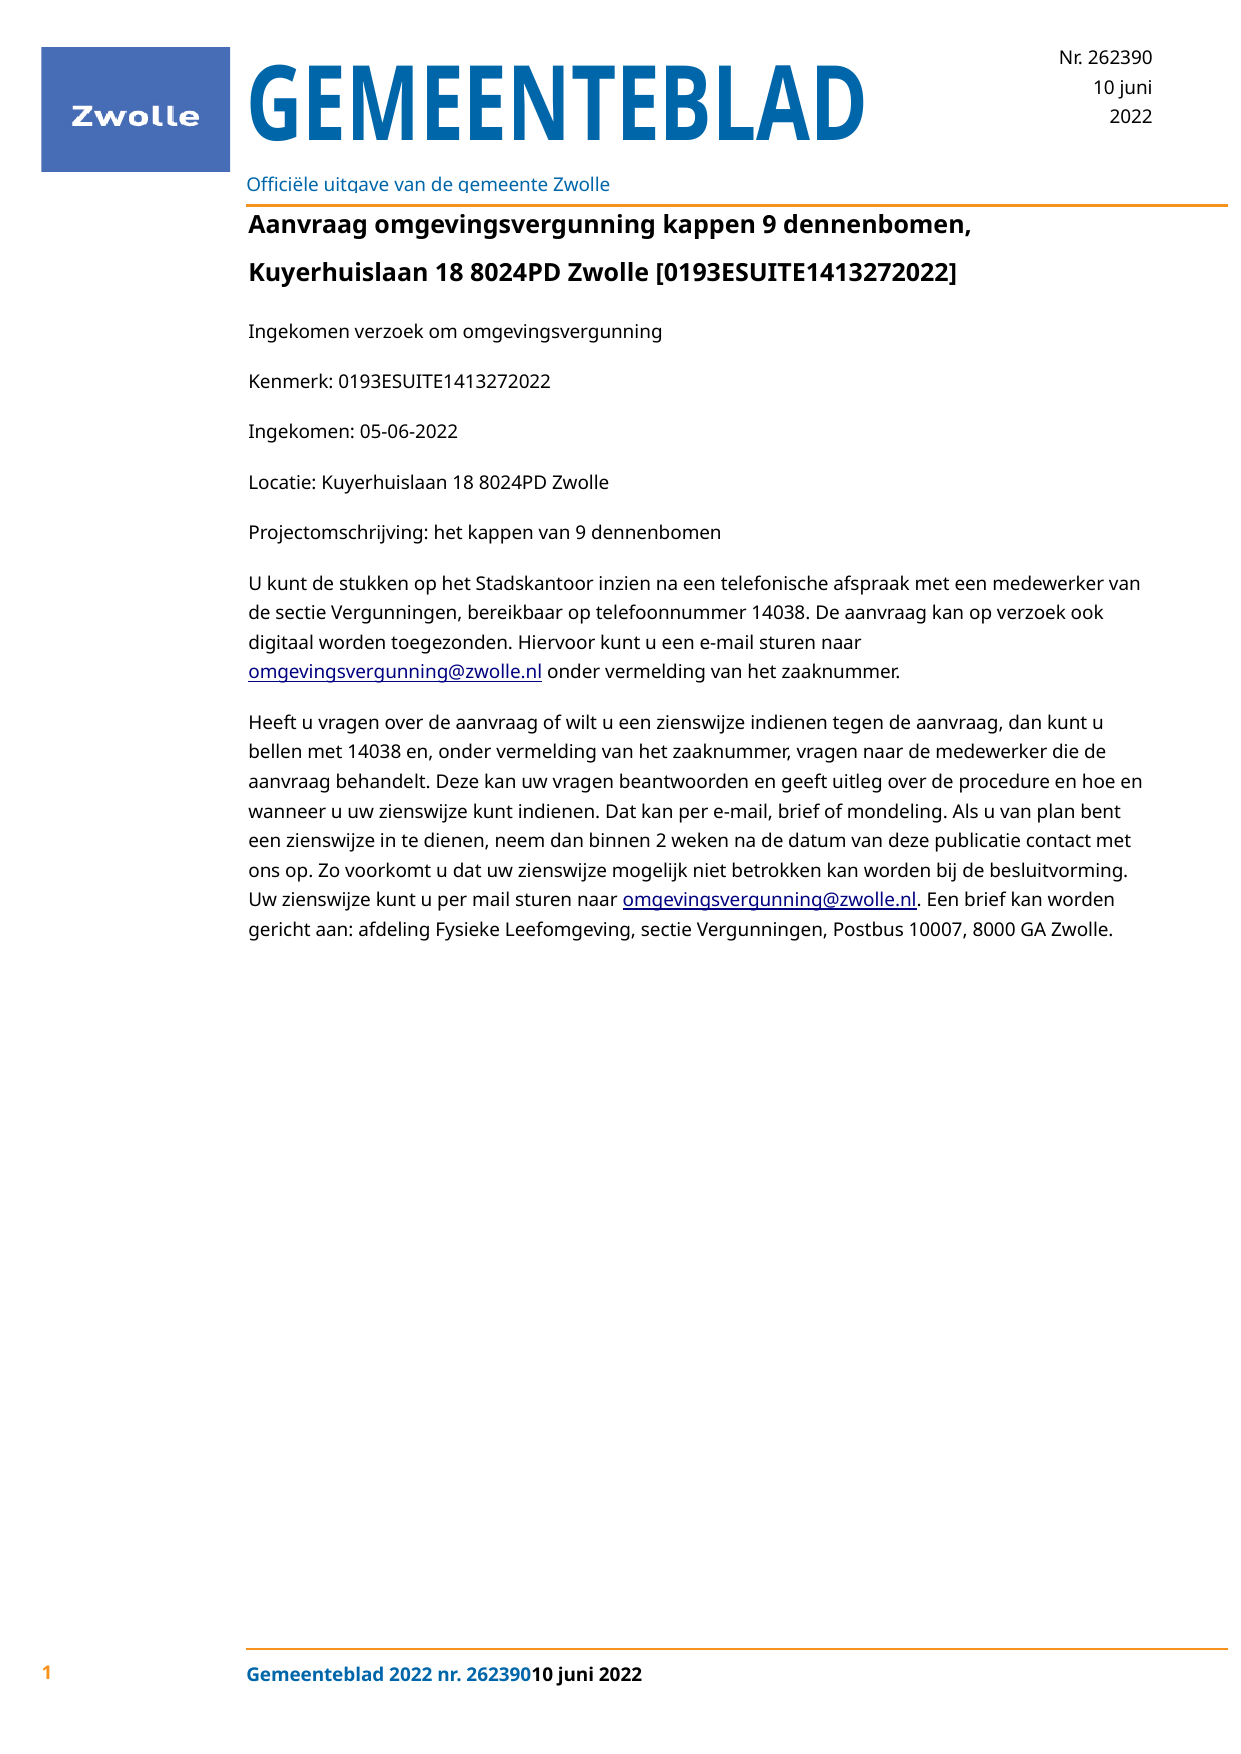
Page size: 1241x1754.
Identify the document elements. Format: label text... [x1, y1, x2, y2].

text U kunt de stukken op het Stadskantoor inzien na een telefonische afspraak met een medewerker van de sectie Vergunningen, bereikbaar op telefoonnummer 14038. De aanvraag kan op verzoek ook digitaal worden toegezonden. Hiervoor kunt u een e-mail sturen naar omgevingsvergunning@zwolle.nl onder vermelding van het zaaknummer. [248, 570, 1152, 684]
text Kenmerk: 0193ESUITE1413272022 [248, 368, 1152, 394]
text Ingekomen: 05-06-2022 [248, 419, 1152, 444]
text Ingekomen verzoek om omgevingsvergunning [248, 318, 1152, 344]
picture [41, 47, 231, 172]
text Locatie: Kuyerhuislaan 18 8024PD Zwolle [248, 469, 1152, 495]
text Heeft u vragen over de aanvraag of wilt u een zienswijze indienen tegen de aanvraag, dan kunt u bellen met 14038 en, onder vermelding van het zaaknummer, vragen naar de medewerker die de aanvraag behandelt. Deze kan uw vragen beantwoorden en geeft uitleg over de procedure en hoe en wanneer u uw zienswijze kunt indienen. Dat kan per e-mail, brief of mondeling. Als u van plan bent een zienswijze in te dienen, neem dan binnen 2 weken na de datum van deze publicatie contact met ons op. Zo voorkomt u dat uw zienswijze mogelijk niet betrokken kan worden bij de besluitvorming. Uw zienswijze kunt u per mail sturen naar omgevingsvergunning@zwolle.nl. Een brief kan worden gericht aan: afdeling Fysieke Leefomgeving, sectie Vergunningen, Postbus 10007, 8000 GA Zwolle. [248, 709, 1152, 942]
text Aanvraag omgevingsvergunning kappen 9 dennenbomen, Kuyerhuislaan 18 8024PD Zwolle [0193ESUITE1413272022] [248, 207, 1152, 288]
text Projectomschrijving: het kappen van 9 dennenbomen [248, 519, 1152, 545]
